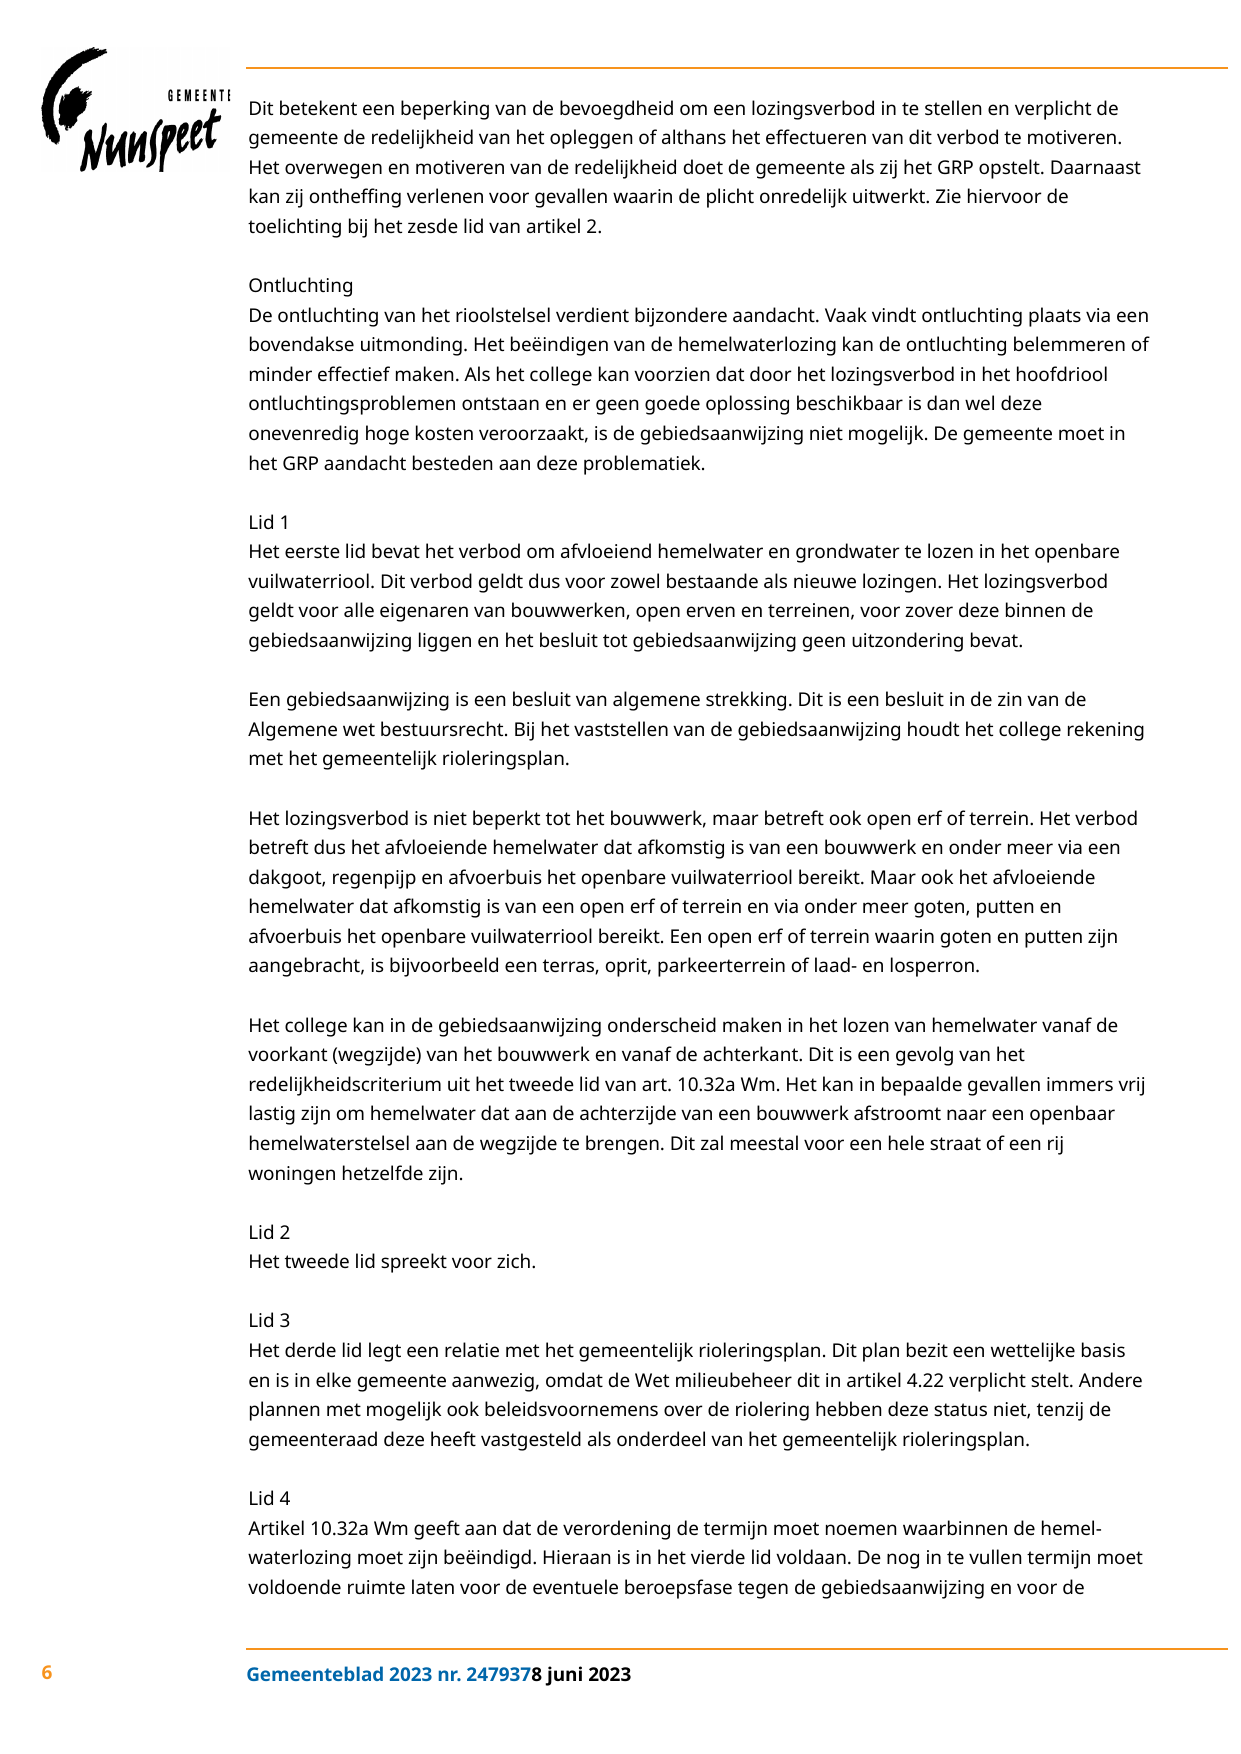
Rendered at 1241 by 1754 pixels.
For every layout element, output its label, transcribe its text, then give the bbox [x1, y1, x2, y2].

text Het eerste lid bevat het verbod om afvloeiend hemelwater en grondwater te lozen in het openbare vuilwaterriool. Dit verbod geldt dus voor zowel bestaande als nieuwe lozingen. Het lozingsverbod geldt voor alle eigenaren van bouwwerken, open erven en terreinen, voor zover deze binnen de gebiedsaanwijzing liggen en het besluit tot gebiedsaanwijzing geen uitzondering bevat. [248, 538, 1152, 653]
text De ontluchting van het rioolstelsel verdient bijzondere aandacht. Vaak vindt ontluchting plaats via een bovendakse uitmonding. Het beëindigen van de hemelwaterlozing kan de ontluchting belemmeren of minder effectief maken. Als het college kan voorzien dat door het lozingsverbod in het hoofdriool ontluchtingsproblemen ontstaan en er geen goede oplossing beschikbaar is dan wel deze onevenredig hoge kosten veroorzaakt, is de gebiedsaanwijzing niet mogelijk. De gemeente moet in het GRP aandacht besteden aan deze problematiek. [248, 302, 1152, 476]
text Artikel 10.32a Wm geeft aan dat de verordening de termijn moet noemen waarbinnen de hemel-waterlozing moet zijn beëindigd. Hieraan is in het vierde lid voldaan. De nog in te vullen termijn moet voldoende ruimte laten voor de eventuele beroepsfase tegen de gebiedsaanwijzing en voor de [248, 1515, 1152, 1600]
text Lid 2 [248, 1219, 1152, 1245]
text Het derde lid legt een relatie met het gemeentelijk rioleringsplan. Dit plan bezit een wettelijke basis en is in elke gemeente aanwezig, omdat de Wet milieubeheer dit in artikel 4.22 verplicht stelt. Andere plannen met mogelijk ook beleidsvoornemens over de riolering hebben deze status niet, tenzij de gemeenteraad deze heeft vastgesteld als onderdeel van het gemeentelijk rioleringsplan. [248, 1337, 1152, 1452]
text Lid 4 [248, 1485, 1152, 1511]
text Het lozingsverbod is niet beperkt tot het bouwwerk, maar betreft ook open erf of terrein. Het verbod betreft dus het afvloeiende hemelwater dat afkomstig is van een bouwwerk en onder meer via een dakgoot, regenpijp en afvoerbuis het openbare vuilwaterriool bereikt. Maar ook het afvloeiende hemelwater dat afkomstig is van een open erf of terrein en via onder meer goten, putten en afvoerbuis het openbare vuilwaterriool bereikt. Een open erf of terrein waarin goten en putten zijn aangebracht, is bijvoorbeeld een terras, oprit, parkeerterrein of laad- en losperron. [248, 805, 1152, 978]
text Het tweede lid spreekt voor zich. [248, 1248, 1152, 1274]
text Ontluchting [248, 272, 1152, 298]
text Het college kan in de gebiedsaanwijzing onderscheid maken in het lozen van hemelwater vanaf de voorkant (wegzijde) van het bouwwerk en vanaf de achterkant. Dit is een gevolg van het redelijkheidscriterium uit het tweede lid van art. 10.32a Wm. Het kan in bepaalde gevallen immers vrij lastig zijn om hemelwater dat aan de achterzijde van een bouwwerk afstroomt naar een openbaar hemelwaterstelsel aan de wegzijde te brengen. Dit zal meestal voor een hele straat of een rij woningen hetzelfde zijn. [248, 1012, 1152, 1186]
text Lid 1 [248, 509, 1152, 535]
text Lid 3 [248, 1308, 1152, 1333]
text Een gebiedsaanwijzing is een besluit van algemene strekking. Dit is een besluit in de zin van de Algemene wet bestuursrecht. Bij het vaststellen van de gebiedsaanwijzing houdt het college rekening met het gemeentelijk rioleringsplan. [248, 686, 1152, 771]
picture [41, 47, 231, 172]
text Dit betekent een beperking van de bevoegdheid om een lozingsverbod in te stellen en verplicht de gemeente de redelijkheid van het opleggen of althans het effectueren van dit verbod te motiveren. Het overwegen en motiveren van de redelijkheid doet de gemeente als zij het GRP opstelt. Daarnaast kan zij ontheffing verlenen voor gevallen waarin de plicht onredelijk uitwerkt. Zie hiervoor de toelichting bij het zesde lid van artikel 2. [248, 95, 1152, 239]
